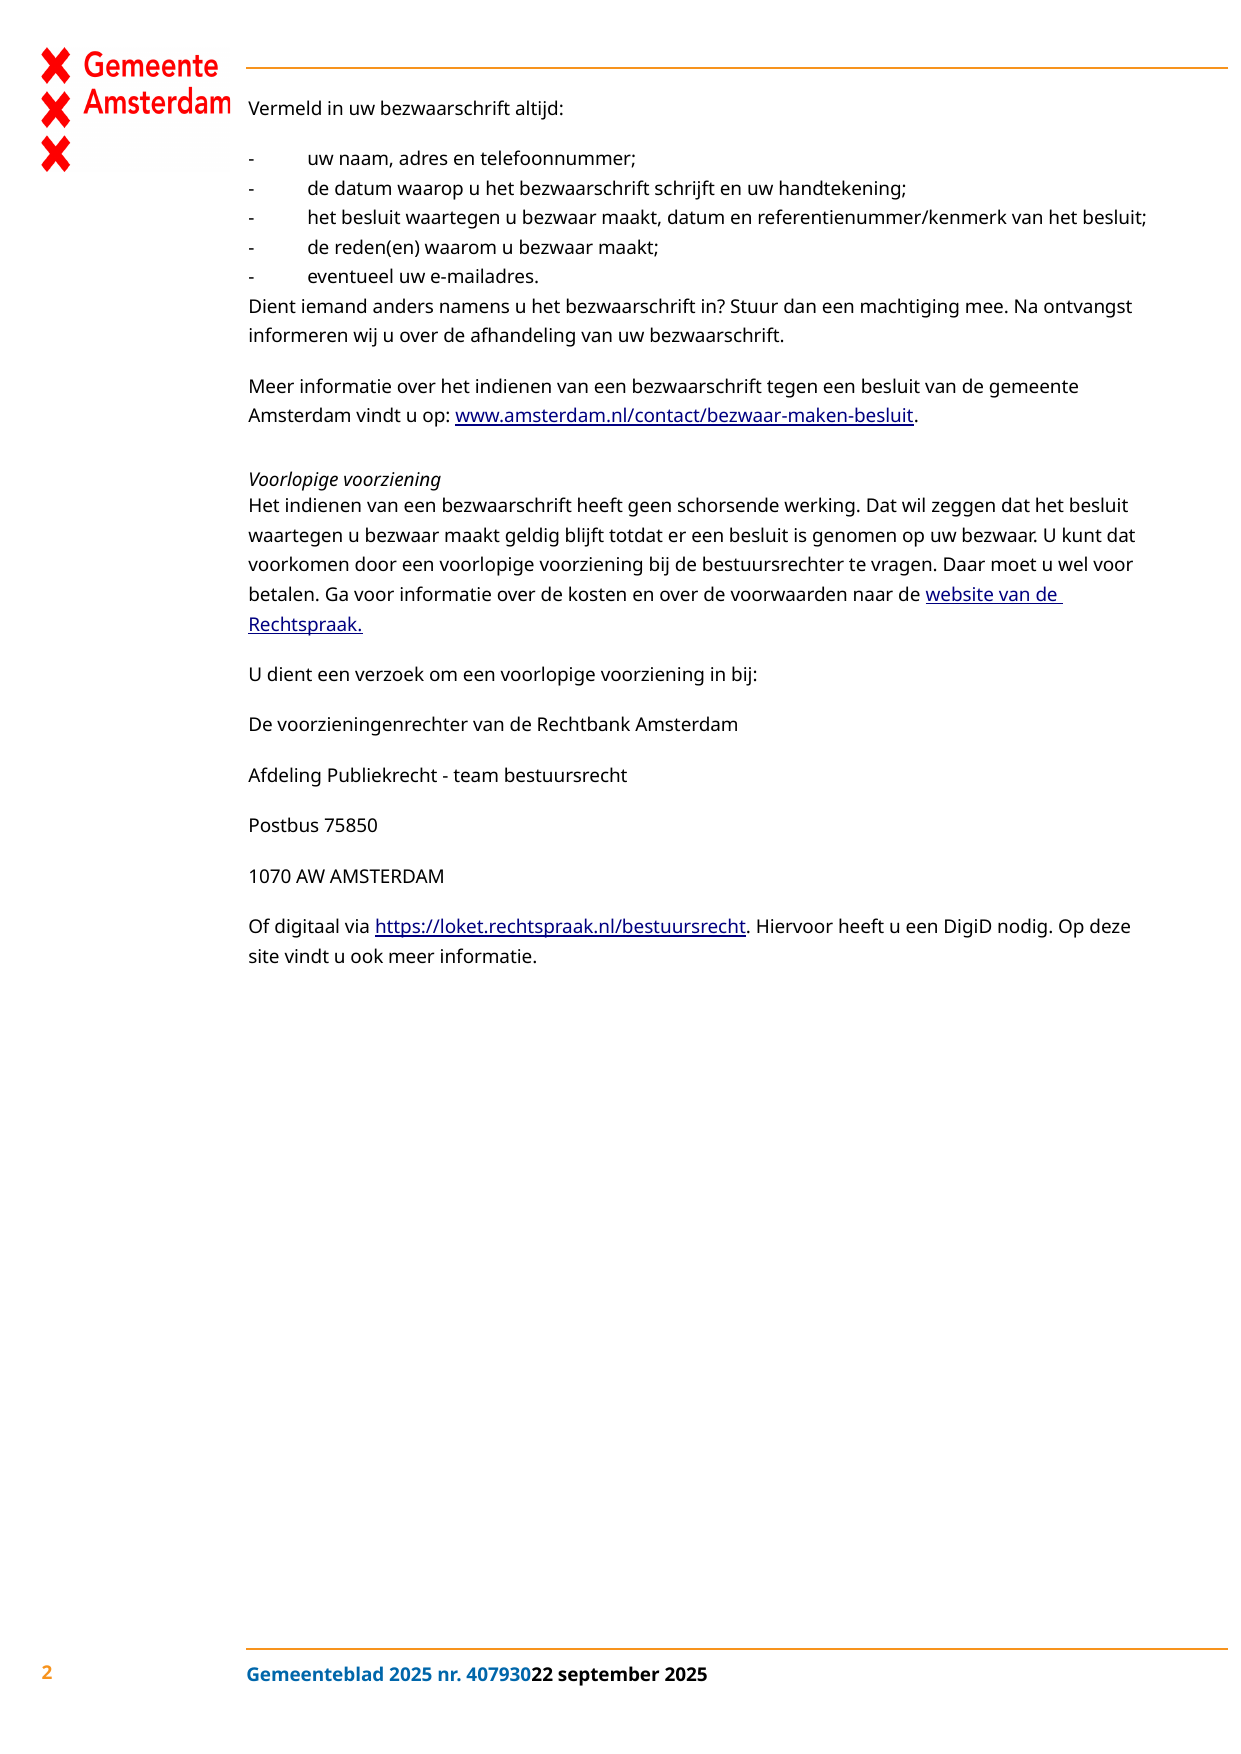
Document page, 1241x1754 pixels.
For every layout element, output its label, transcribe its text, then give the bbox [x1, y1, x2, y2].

text Dient iemand anders namens u het bezwaarschrift in? Stuur dan een machtiging mee. Na ontvangst informeren wij u over de afhandeling van uw bezwaarschrift. [248, 293, 1152, 348]
list eventueel uw e-mailadres. [248, 263, 1152, 289]
text Meer informatie over het indienen van een bezwaarschrift tegen een besluit van de gemeente Amsterdam vindt u op: www.amsterdam.nl/contact/bezwaar-maken-besluit. [248, 373, 1152, 428]
text Voorlopige voorziening [248, 467, 1152, 492]
text Of digitaal via https://loket.rechtspraak.nl/bestuursrecht. Hiervoor heeft u een DigiD nodig. Op deze site vindt u ook meer informatie. [248, 913, 1152, 968]
text Afdeling Publiekrecht - team bestuursrecht [248, 762, 1152, 788]
list de reden(en) waarom u bezwaar maakt; [248, 234, 1152, 260]
list uw naam, adres en telefoonnummer; [248, 145, 1152, 171]
text Vermeld in uw bezwaarschrift altijd: [248, 95, 1152, 121]
text Postbus 75850 [248, 812, 1152, 838]
list de datum waarop u het bezwaarschrift schrijft en uw handtekening; [248, 175, 1152, 201]
list het besluit waartegen u bezwaar maakt, datum en referentienummer/kenmerk van het besluit; [248, 204, 1152, 230]
text Het indienen van een bezwaarschrift heeft geen schorsende werking. Dat wil zeggen dat het besluit waartegen u bezwaar maakt geldig blijft totdat er een besluit is genomen op uw bezwaar. U kunt dat voorkomen door een voorlopige voorziening bij de bestuursrechter te vragen. Daar moet u wel voor betalen. Ga voor informatie over de kosten en over de voorwaarden naar de website van de Rechtspraak. [248, 492, 1152, 636]
text U dient een verzoek om een voorlopige voorziening in bij: [248, 661, 1152, 687]
picture [41, 47, 231, 172]
text De voorzieningenrechter van de Rechtbank Amsterdam [248, 712, 1152, 737]
text 1070 AW AMSTERDAM [248, 863, 1152, 888]
